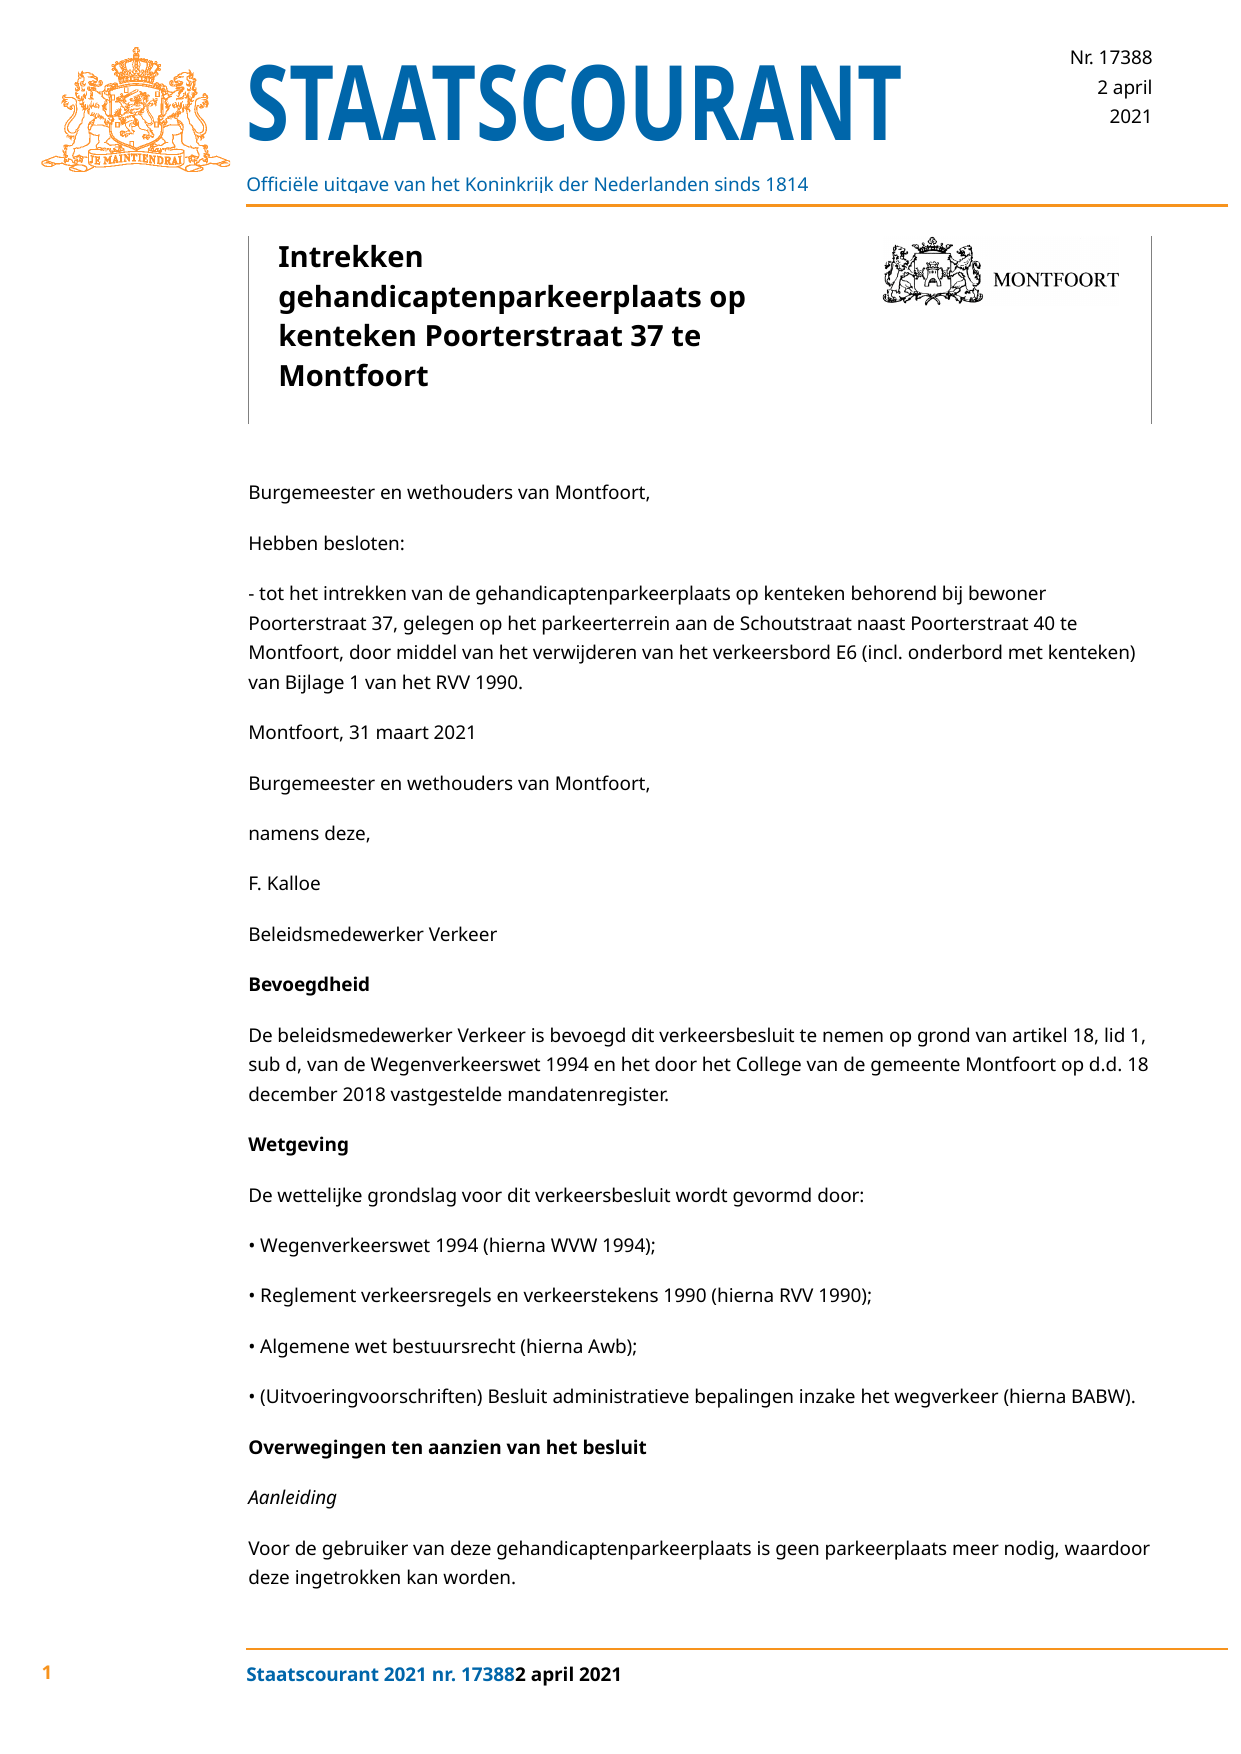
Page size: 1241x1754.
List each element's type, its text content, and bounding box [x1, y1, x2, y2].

text Voor de gebruiker van deze gehandicaptenparkeerplaats is geen parkeerplaats meer nodig, waardoor deze ingetrokken kan worden. [248, 1535, 1152, 1590]
text Burgemeester en wethouders van Montfoort, [248, 479, 1152, 505]
text Burgemeester en wethouders van Montfoort, [248, 770, 1152, 796]
text namens deze, [248, 820, 1152, 846]
picture [882, 236, 1119, 306]
text Hebben besloten: [248, 530, 1152, 556]
text • Reglement verkeersregels en verkeerstekens 1990 (hierna RVV 1990); [248, 1283, 1152, 1308]
picture [41, 47, 231, 172]
text Aanleiding [248, 1484, 1152, 1510]
text • (Uitvoeringvoorschriften) Besluit administratieve bepalingen inzake het wegverkeer (hierna BABW). [248, 1383, 1152, 1409]
text - tot het intrekken van de gehandicaptenparkeerplaats op kenteken behorend bij bewoner Poorterstraat 37, gelegen op het parkeerterrein aan de Schoutstraat naast Poorterstraat 40 te Montfoort, door middel van het verwijderen van het verkeersbord E6 (incl. onderbord met kenteken) van Bijlage 1 van het RVV 1990. [248, 580, 1152, 695]
text Beleidsmedewerker Verkeer [248, 921, 1152, 947]
text Montfoort, 31 maart 2021 [248, 719, 1152, 745]
table_header [850, 236, 1151, 424]
text Wetgeving [248, 1131, 1152, 1157]
text F. Kalloe [248, 871, 1152, 896]
text • Algemene wet bestuursrecht (hierna Awb); [248, 1333, 1152, 1359]
text De wettelijke grondslag voor dit verkeersbesluit wordt gevormd door: [248, 1182, 1152, 1208]
table_header Intrekken gehandicaptenparkeerplaats op kenteken Poorterstraat 37 te Montfoort [249, 236, 850, 424]
text De beleidsmedewerker Verkeer is bevoegd dit verkeersbesluit te nemen op grond van artikel 18, lid 1, sub d, van de Wegenverkeerswet 1994 en het door het College van de gemeente Montfoort op d.d. 18 december 2018 vastgestelde mandatenregister. [248, 1022, 1152, 1107]
text Bevoegdheid [248, 971, 1152, 997]
text • Wegenverkeerswet 1994 (hierna WVW 1994); [248, 1232, 1152, 1258]
text Overwegingen ten aanzien van het besluit [248, 1434, 1152, 1460]
